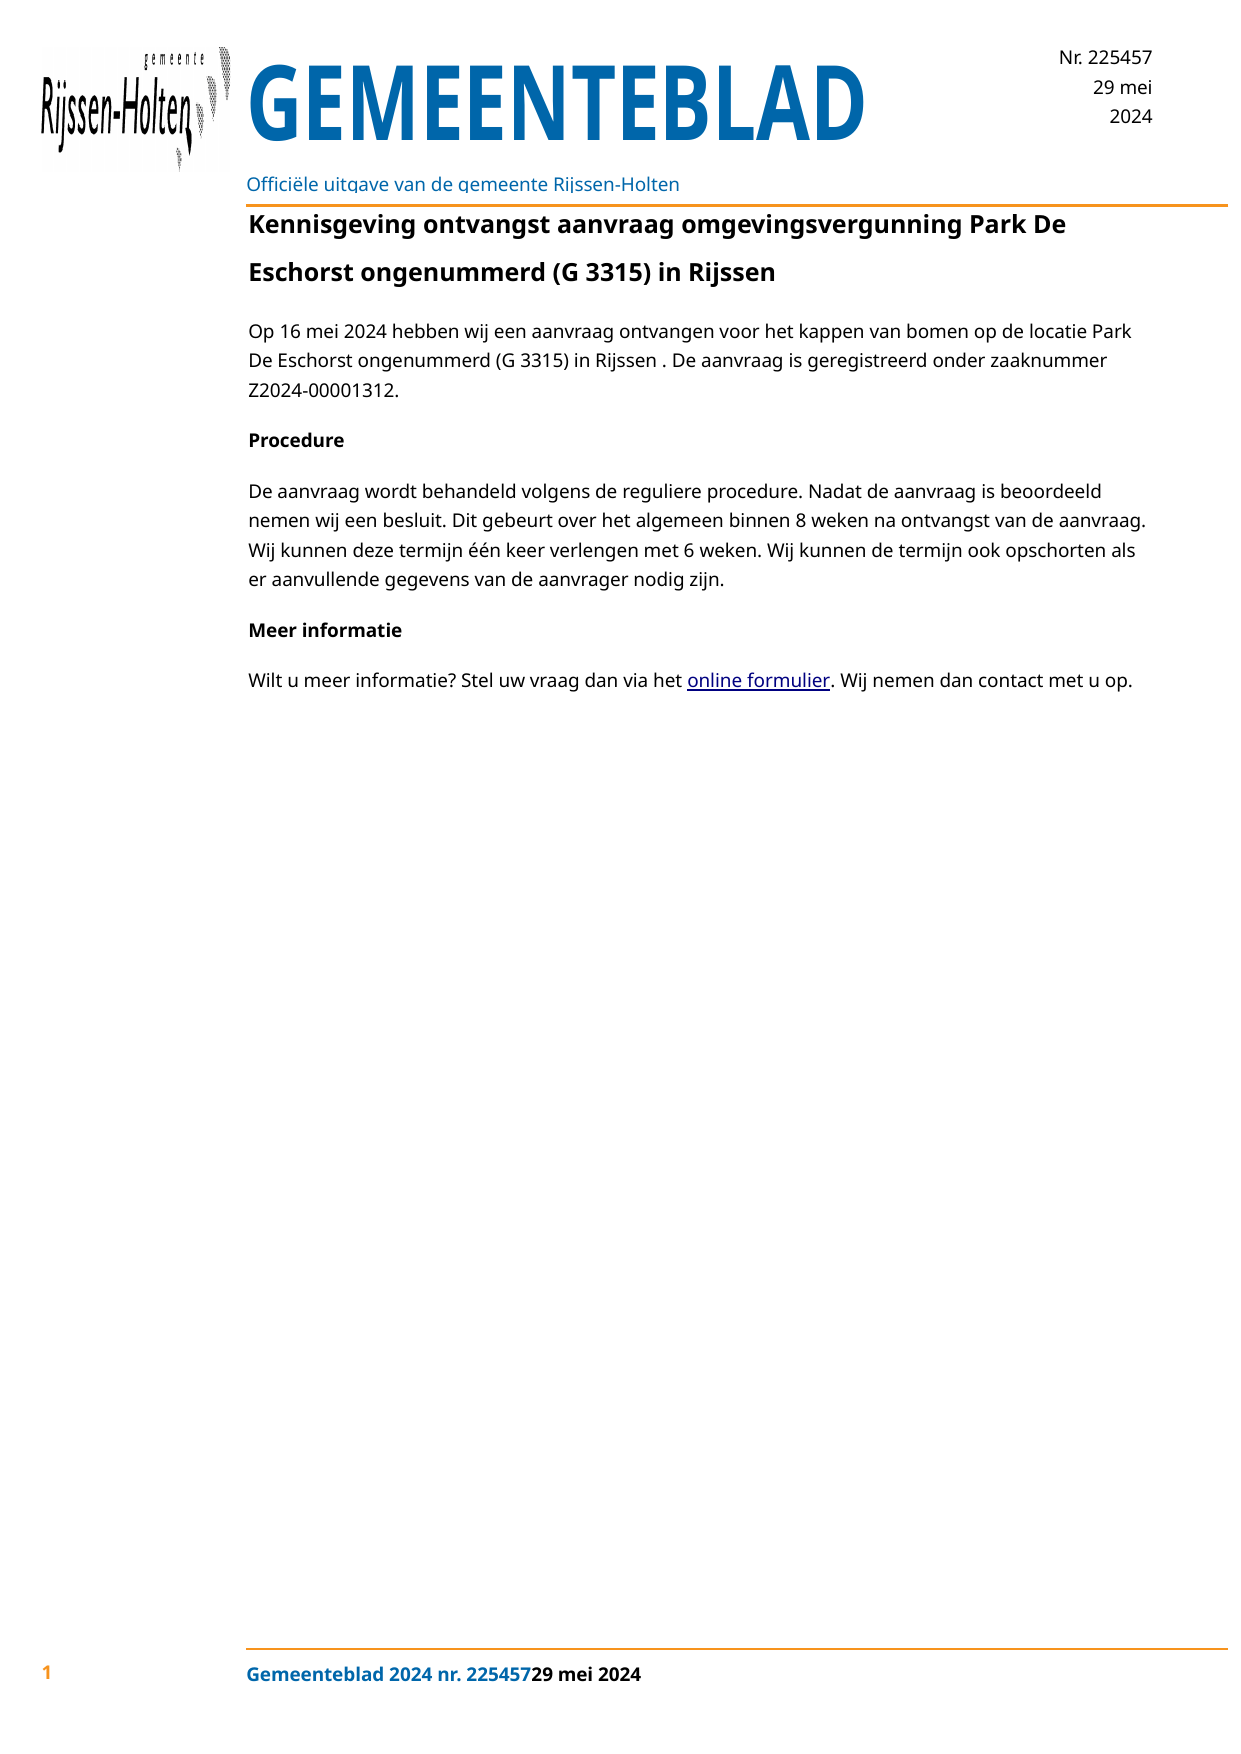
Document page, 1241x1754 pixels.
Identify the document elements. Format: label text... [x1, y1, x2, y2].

text Kennisgeving ontvangst aanvraag omgevingsvergunning Park De Eschorst ongenummerd (G 3315) in Rijssen [248, 207, 1152, 288]
text Op 16 mei 2024 hebben wij een aanvraag ontvangen voor het kappen van bomen op de locatie Park De Eschorst ongenummerd (G 3315) in Rijssen . De aanvraag is geregistreerd onder zaaknummer Z2024-00001312. [248, 318, 1152, 403]
text Wilt u meer informatie? Stel uw vraag dan via het online formulier. Wij nemen dan contact met u op. [248, 667, 1152, 693]
text De aanvraag wordt behandeld volgens de reguliere procedure. Nadat de aanvraag is beoordeeld nemen wij een besluit. Dit gebeurt over het algemeen binnen 8 weken na ontvangst van de aanvraag. Wij kunnen deze termijn één keer verlengen met 6 weken. Wij kunnen de termijn ook opschorten als er aanvullende gegevens van de aanvrager nodig zijn. [248, 478, 1152, 592]
text Procedure [248, 427, 1152, 453]
text Meer informatie [248, 617, 1152, 643]
picture [41, 47, 231, 172]
